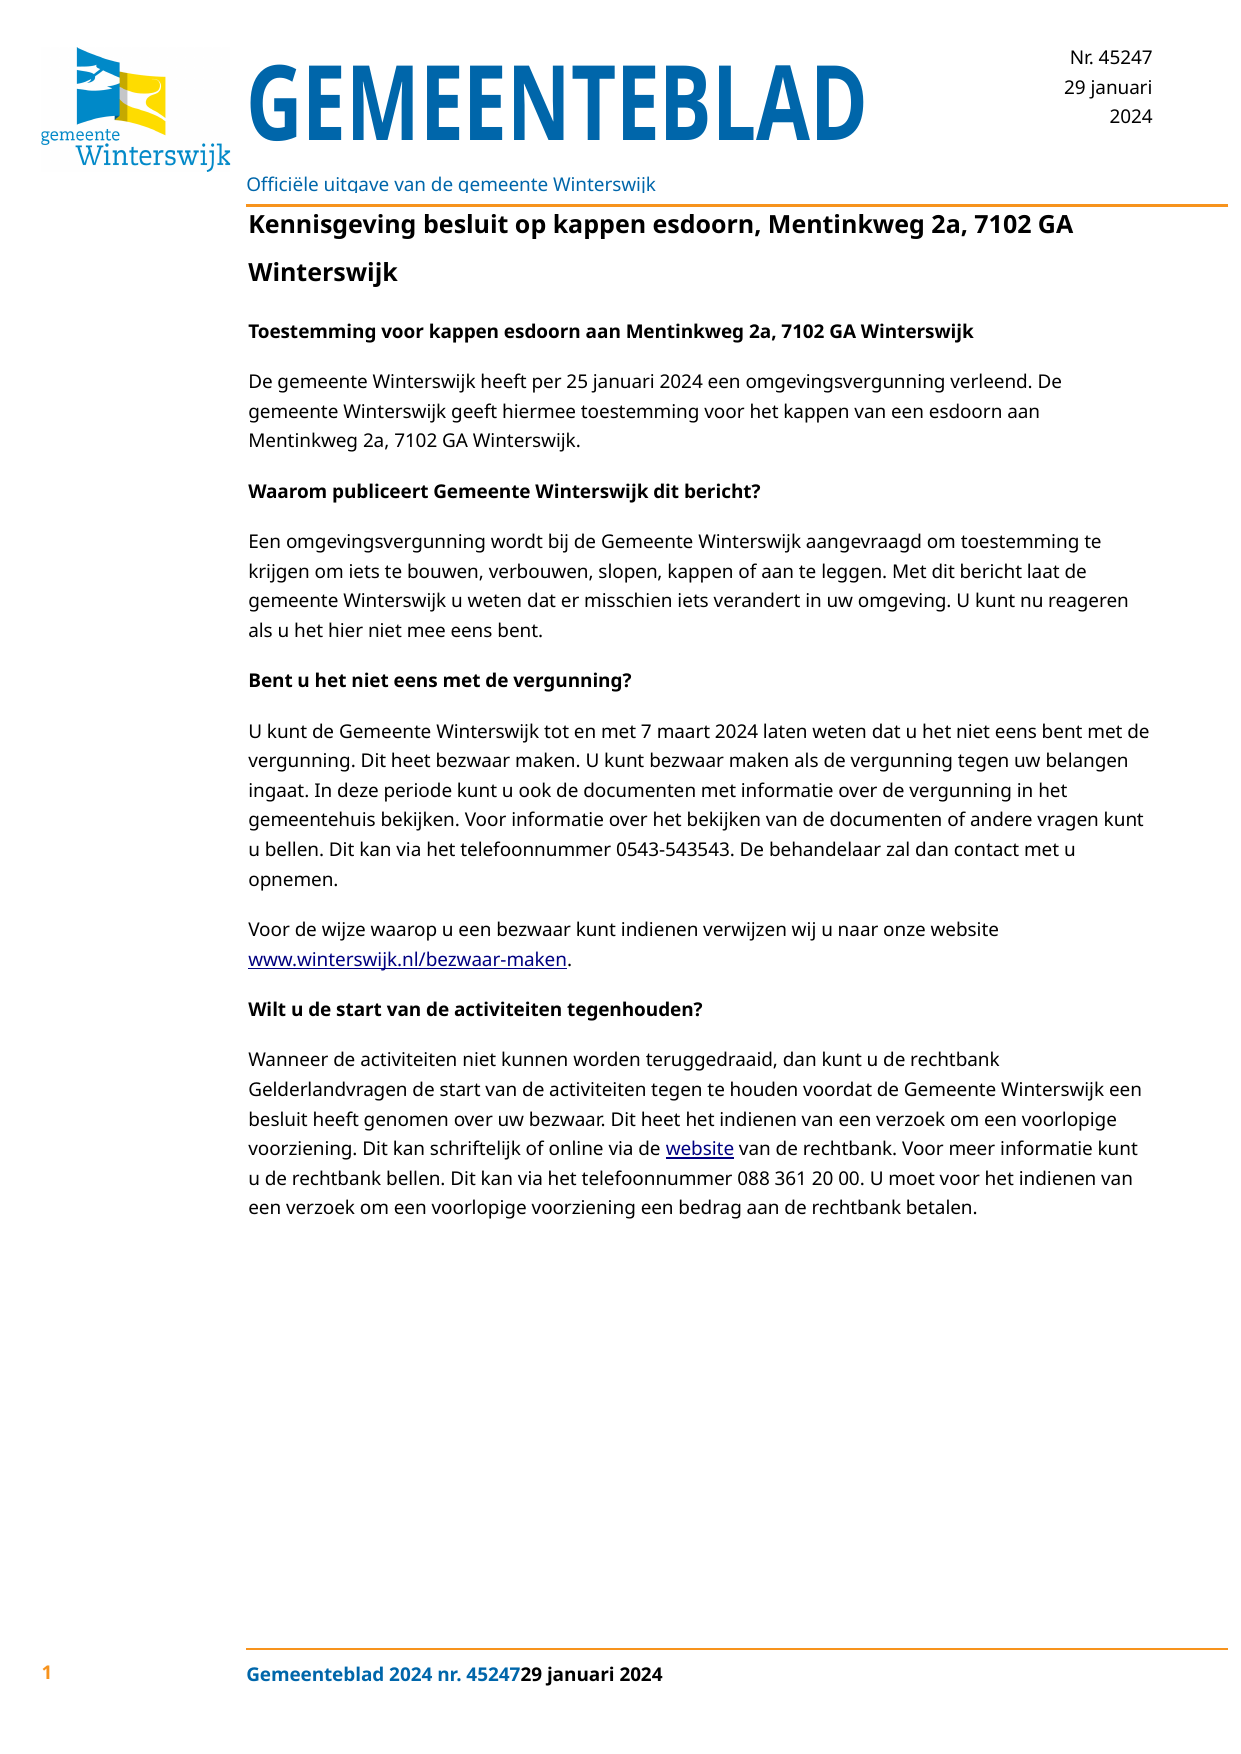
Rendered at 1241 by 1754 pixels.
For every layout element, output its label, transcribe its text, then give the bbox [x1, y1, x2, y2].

text Toestemming voor kappen esdoorn aan Mentinkweg 2a, 7102 GA Winterswijk [248, 318, 1152, 344]
text Bent u het niet eens met de vergunning? [248, 667, 1152, 693]
text Waarom publiceert Gemeente Winterswijk dit bericht? [248, 478, 1152, 504]
text Kennisgeving besluit op kappen esdoorn, Mentinkweg 2a, 7102 GA Winterswijk [248, 207, 1152, 288]
picture [41, 47, 231, 172]
text U kunt de Gemeente Winterswijk tot en met 7 maart 2024 laten weten dat u het niet eens bent met de vergunning. Dit heet bezwaar maken. U kunt bezwaar maken als de vergunning tegen uw belangen ingaat. In deze periode kunt u ook de documenten met informatie over de vergunning in het gemeentehuis bekijken. Voor informatie over het bekijken van de documenten of andere vragen kunt u bellen. Dit kan via het telefoonnummer 0543-543543. De behandelaar zal dan contact met u opnemen. [248, 718, 1152, 892]
text De gemeente Winterswijk heeft per 25 januari 2024 een omgevingsvergunning verleend. De gemeente Winterswijk geeft hiermee toestemming voor het kappen van een esdoorn aan Mentinkweg 2a, 7102 GA Winterswijk. [248, 368, 1152, 453]
text Wilt u de start van de activiteiten tegenhouden? [248, 996, 1152, 1022]
text Een omgevingsvergunning wordt bij de Gemeente Winterswijk aangevraagd om toestemming te krijgen om iets te bouwen, verbouwen, slopen, kappen of aan te leggen. Met dit bericht laat de gemeente Winterswijk u weten dat er misschien iets verandert in uw omgeving. U kunt nu reageren als u het hier niet mee eens bent. [248, 528, 1152, 643]
picture [225, 153, 231, 162]
text Wanneer de activiteiten niet kunnen worden teruggedraaid, dan kunt u de rechtbank Gelderlandvragen de start van de activiteiten tegen te houden voordat de Gemeente Winterswijk een besluit heeft genomen over uw bezwaar. Dit heet het indienen van een verzoek om een voorlopige voorziening. Dit kan schriftelijk of online via de website van de rechtbank. Voor meer informatie kunt u de rechtbank bellen. Dit kan via het telefoonnummer 088 361 20 00. U moet voor het indienen van een verzoek om een voorlopige voorziening een bedrag aan de rechtbank betalen. [248, 1047, 1152, 1220]
text Voor de wijze waarop u een bezwaar kunt indienen verwijzen wij u naar onze website www.winterswijk.nl/bezwaar-maken. [248, 916, 1152, 972]
